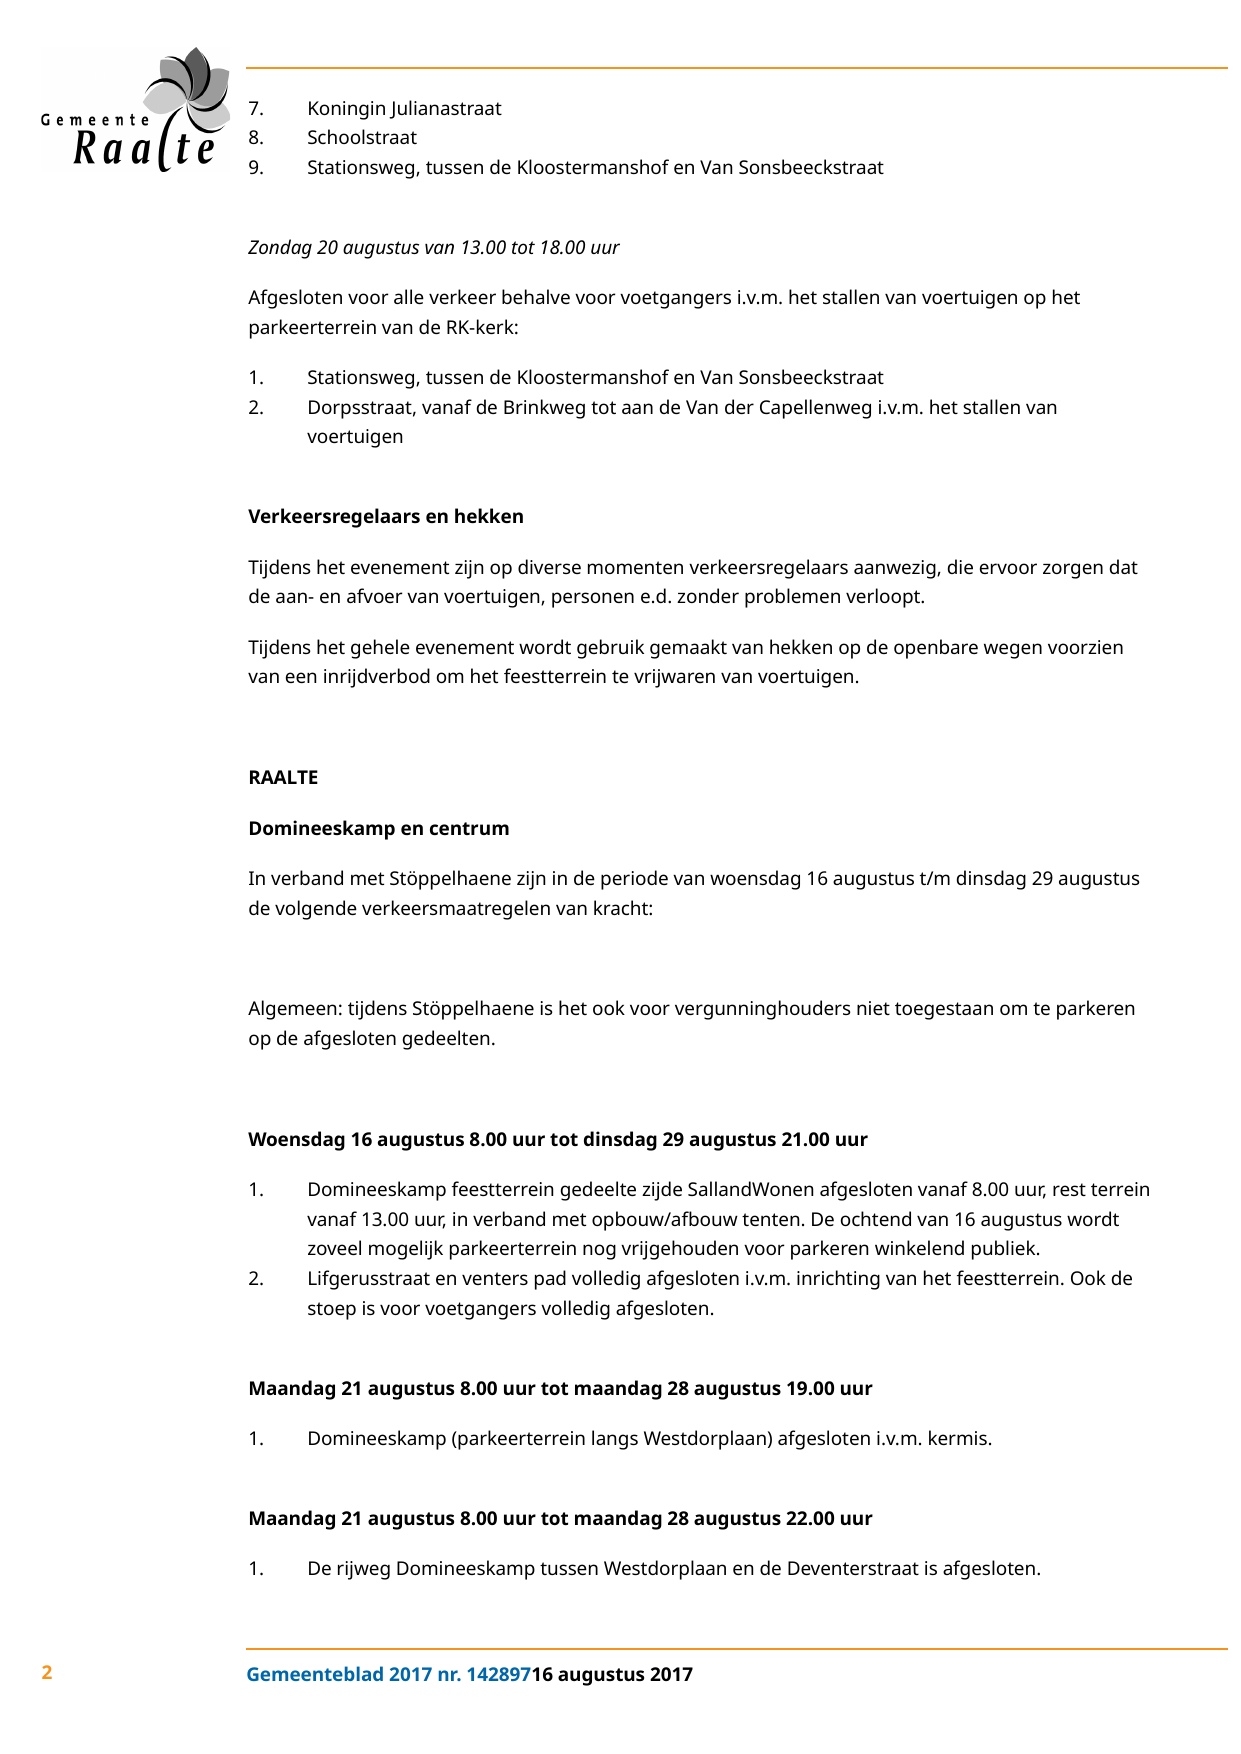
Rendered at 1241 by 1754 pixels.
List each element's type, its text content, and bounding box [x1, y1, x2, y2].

text Verkeersregelaars en hekken [248, 503, 1152, 529]
text Maandag 21 augustus 8.00 uur tot maandag 28 augustus 19.00 uur [248, 1375, 1152, 1401]
list Lifgerusstraat en venters pad volledig afgesloten i.v.m. inrichting van het feestterrein. Ook de stoep is voor voetgangers volledig afgesloten. [248, 1265, 1152, 1321]
text RAALTE [248, 764, 1152, 790]
text Afgesloten voor alle verkeer behalve voor voetgangers i.v.m. het stallen van voertuigen op het parkeerterrein van de RK-kerk: [248, 284, 1152, 340]
text Algemeen: tijdens Stöppelhaene is het ook voor vergunninghouders niet toegestaan om te parkeren op de afgesloten gedeelten. [248, 996, 1152, 1051]
list Stationsweg, tussen de Kloostermanshof en Van Sonsbeeckstraat [248, 364, 1152, 390]
text In verband met Stöppelhaene zijn in de periode van woensdag 16 augustus t/m dinsdag 29 augustus de volgende verkeersmaatregelen van kracht: [248, 865, 1152, 921]
list Domineeskamp (parkeerterrein langs Westdorplaan) afgesloten i.v.m. kermis. [248, 1425, 1152, 1451]
list Schoolstraat [248, 124, 1152, 150]
text Tijdens het gehele evenement wordt gebruik gemaakt van hekken op de openbare wegen voorzien van een inrijdverbod om het feestterrein te vrijwaren van voertuigen. [248, 634, 1152, 689]
text Zondag 20 augustus van 13.00 tot 18.00 uur [248, 234, 1152, 260]
text Domineeskamp en centrum [248, 815, 1152, 841]
list Dorpsstraat, vanaf de Brinkweg tot aan de Van der Capellenweg i.v.m. het stallen van voertuigen [248, 394, 1152, 449]
list De rijweg Domineeskamp tussen Westdorplaan en de Deventerstraat is afgesloten. [248, 1556, 1152, 1581]
list Koningin Julianastraat [248, 95, 1152, 121]
text Woensdag 16 augustus 8.00 uur tot dinsdag 29 augustus 21.00 uur [248, 1126, 1152, 1152]
list Domineeskamp feestterrein gedeelte zijde SallandWonen afgesloten vanaf 8.00 uur, rest terrein vanaf 13.00 uur, in verband met opbouw/afbouw tenten. De ochtend van 16 augustus wordt zoveel mogelijk parkeerterrein nog vrijgehouden voor parkeren winkelend publiek. [248, 1176, 1152, 1261]
list Stationsweg, tussen de Kloostermanshof en Van Sonsbeeckstraat [248, 154, 1152, 180]
text Maandag 21 augustus 8.00 uur tot maandag 28 augustus 22.00 uur [248, 1505, 1152, 1531]
text Tijdens het evenement zijn op diverse momenten verkeersregelaars aanwezig, die ervoor zorgen dat de aan- en afvoer van voertuigen, personen e.d. zonder problemen verloopt. [248, 554, 1152, 609]
picture [41, 47, 231, 172]
